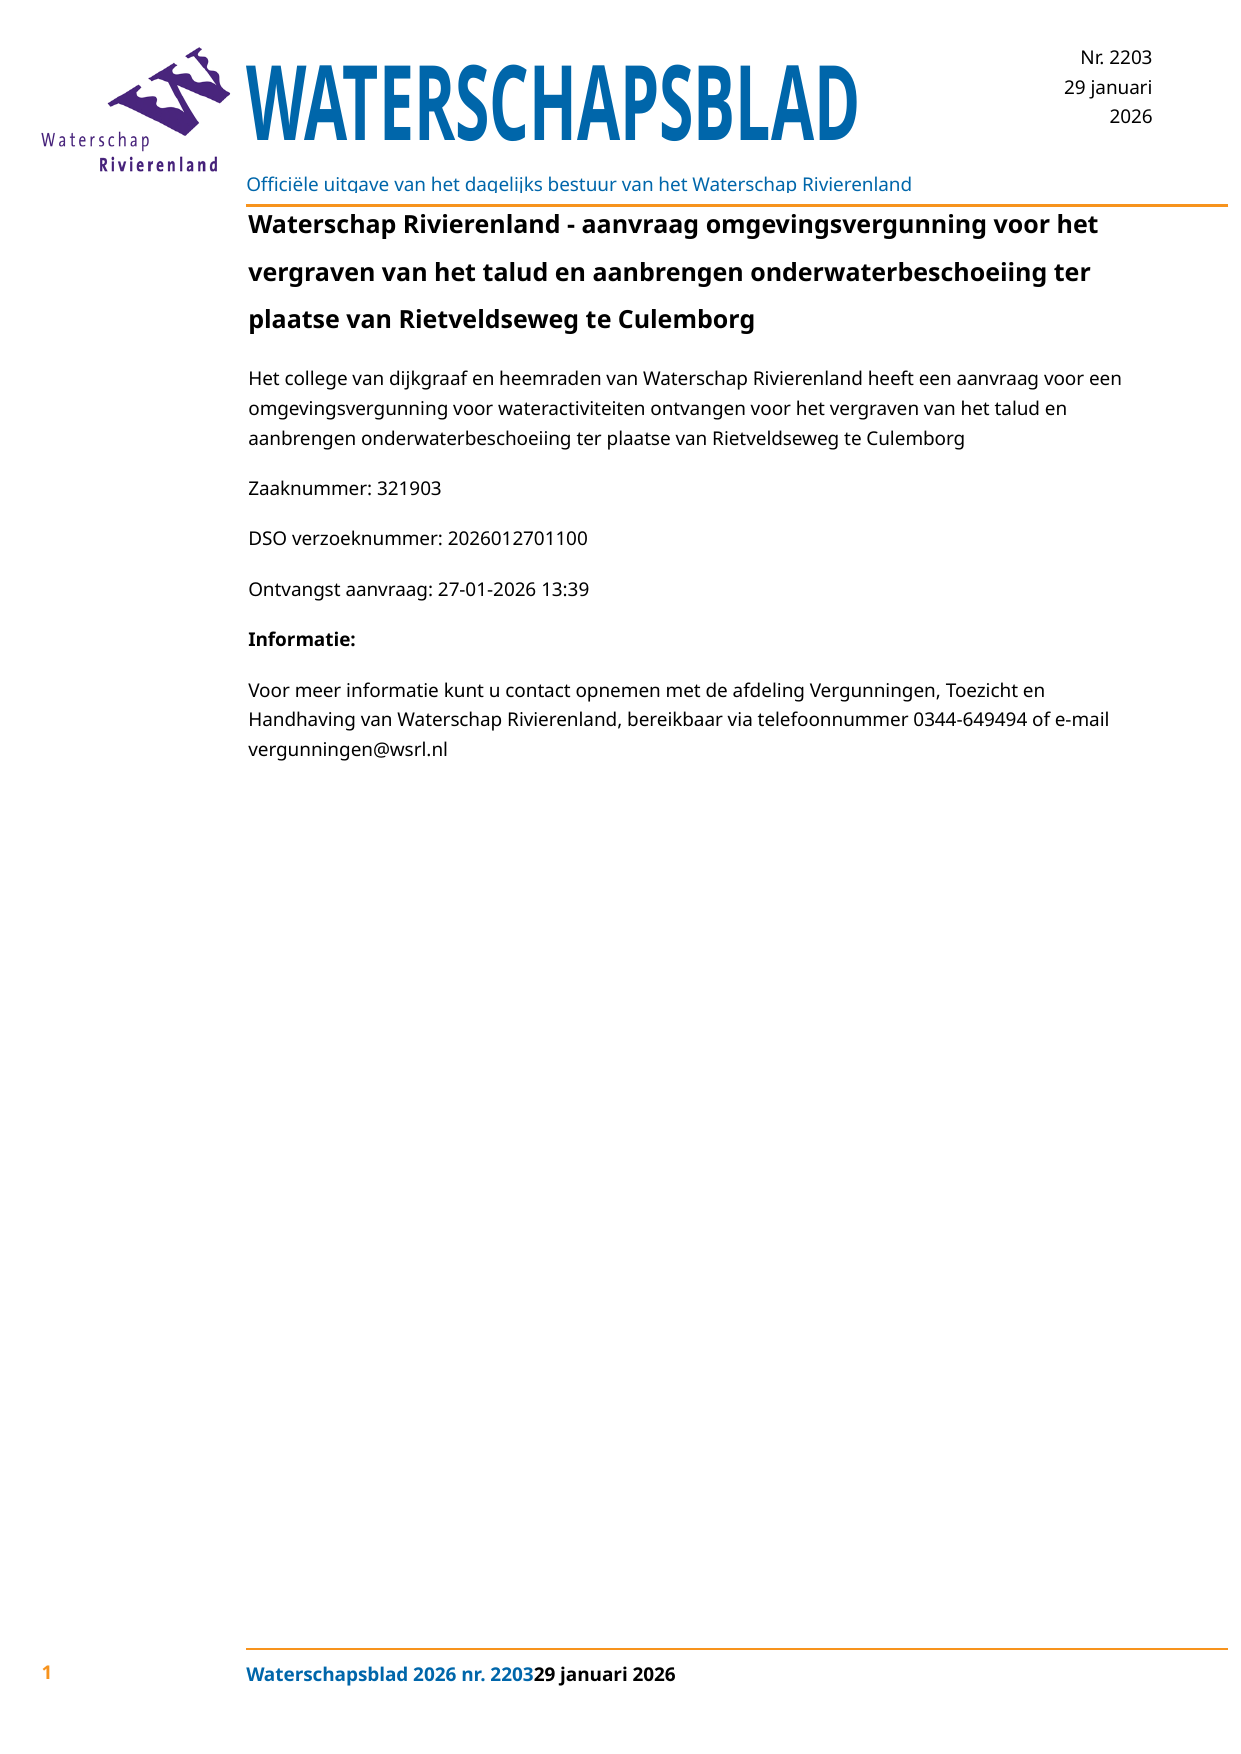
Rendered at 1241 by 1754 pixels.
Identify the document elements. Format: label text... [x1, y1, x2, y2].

text DSO verzoeknummer: 2026012701100 [248, 526, 1152, 551]
text Ontvangst aanvraag: 27-01-2026 13:39 [248, 576, 1152, 602]
text Voor meer informatie kunt u contact opnemen met de afdeling Vergunningen, Toezicht en Handhaving van Waterschap Rivierenland, bereikbaar via telefoonnummer 0344-649494 of e-mail vergunningen@wsrl.nl [248, 677, 1152, 762]
text Informatie: [248, 626, 1152, 652]
text Zaaknummer: 321903 [248, 475, 1152, 501]
text Het college van dijkgraaf en heemraden van Waterschap Rivierenland heeft een aanvraag voor een omgevingsvergunning voor wateractiviteiten ontvangen voor het vergraven van het talud en aanbrengen onderwaterbeschoeiing ter plaatse van Rietveldseweg te Culemborg [248, 366, 1152, 450]
picture [41, 47, 231, 172]
text Waterschap Rivierenland - aanvraag omgevingsvergunning voor het vergraven van het talud en aanbrengen onderwaterbeschoeiing ter plaatse van Rietveldseweg te Culemborg [248, 207, 1152, 336]
